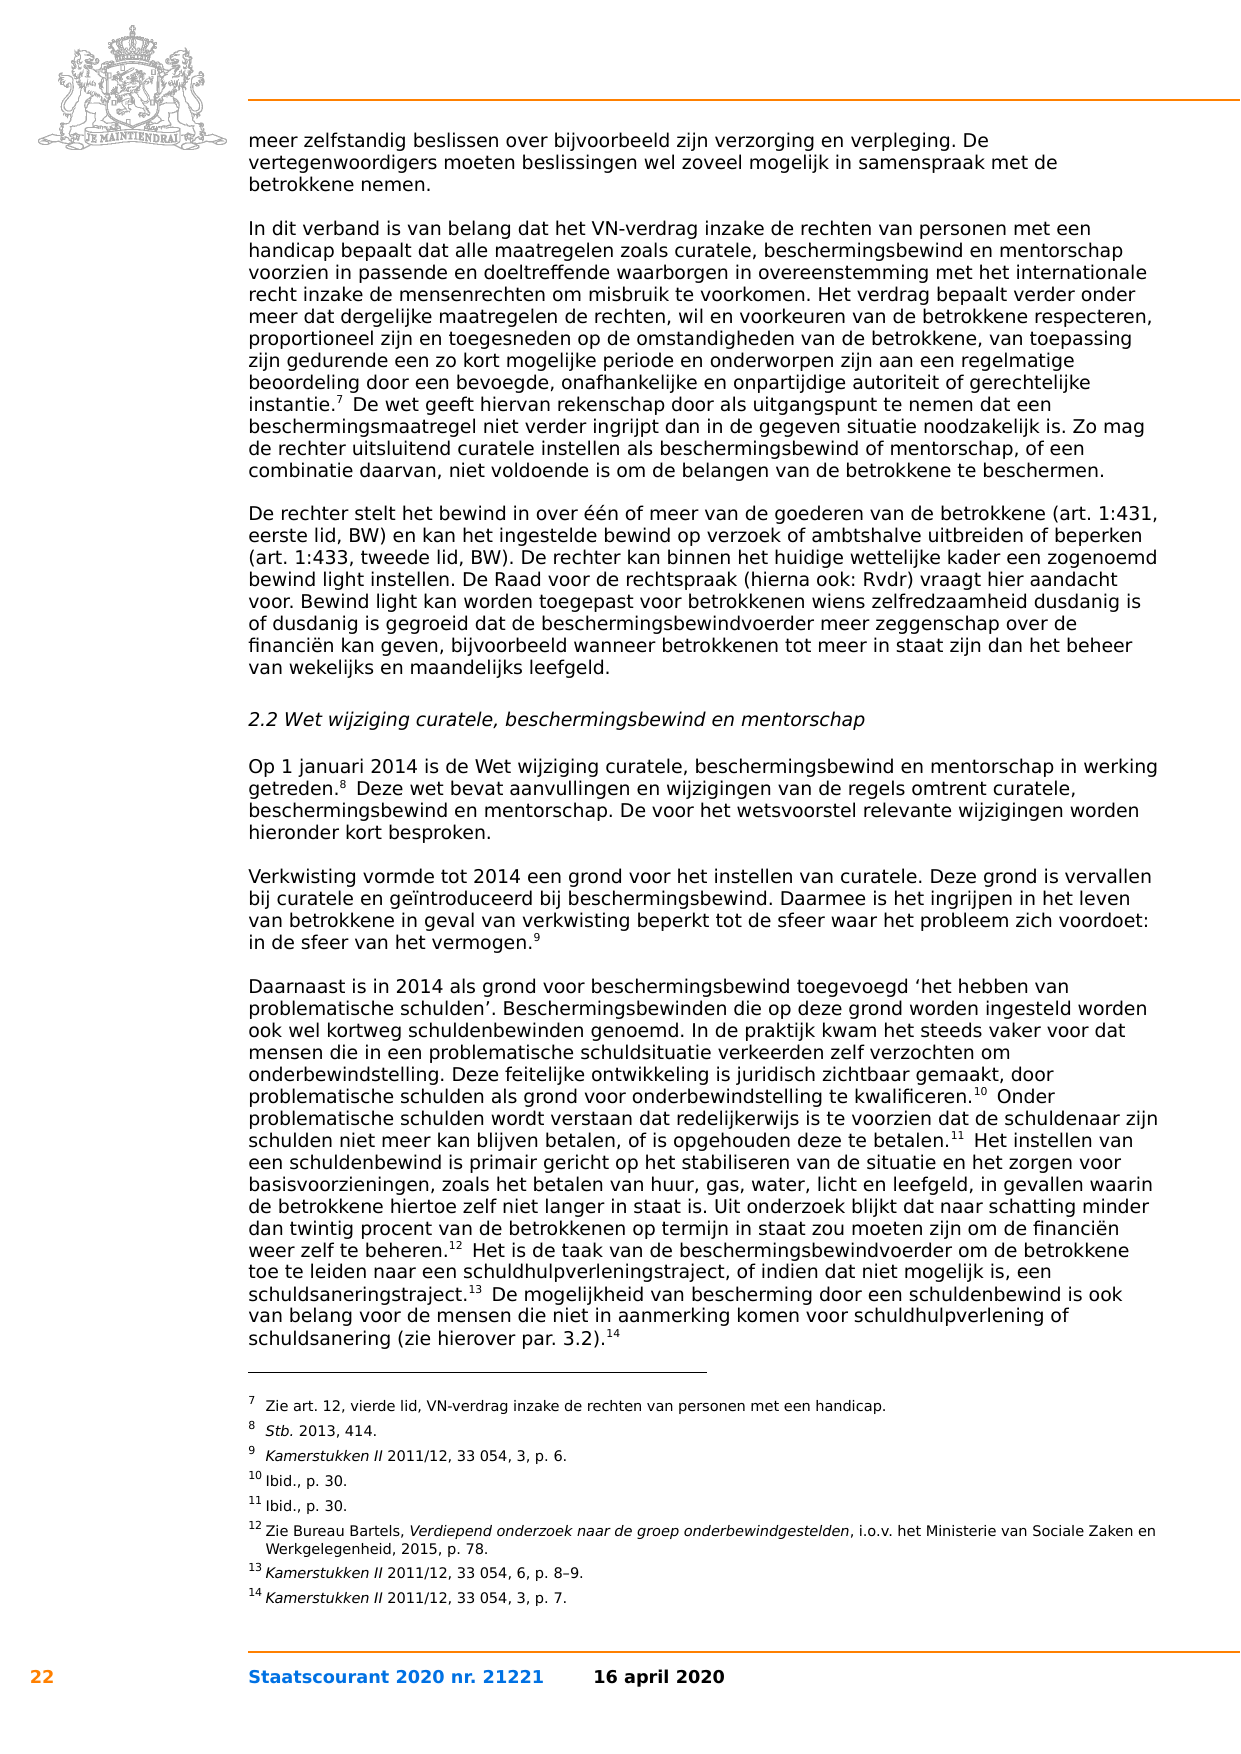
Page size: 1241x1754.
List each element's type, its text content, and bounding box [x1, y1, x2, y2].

subtitle 2.2 Wet wijziging curatele, beschermingsbewind en mentorschap [248, 709, 1163, 731]
text Op 1 januari 2014 is de Wet wijziging curatele, beschermingsbewind en mentorschap in werking getreden. Deze wet bevat aanvullingen en wijzigingen van de regels omtrent curatele, beschermingsbewind en mentorschap. De voor het wetsvoorstel relevante wijzigingen worden hieronder kort besproken. [248, 756, 1163, 844]
text Stb. 2013, 414. [248, 1419, 1163, 1441]
text Verkwisting vormde tot 2014 een grond voor het instellen van curatele. Deze grond is vervallen bij curatele en geïntroduceerd bij beschermingsbewind. Daarmee is het ingrijpen in het leven van betrokkene in geval van verkwisting beperkt tot de sfeer waar het probleem zich voordoet: in de sfeer van het vermogen. [248, 866, 1163, 954]
text In dit verband is van belang dat het VN-verdrag inzake de rechten van personen met een handicap bepaalt dat alle maatregelen zoals curatele, beschermingsbewind en mentorschap voorzien in passende en doeltreffende waarborgen in overeenstemming met het internationale recht inzake de mensenrechten om misbruik te voorkomen. Het verdrag bepaalt verder onder meer dat dergelijke maatregelen de rechten, wil en voorkeuren van de betrokkene respecteren, proportioneel zijn en toegesneden op de omstandigheden van de betrokkene, van toepassing zijn gedurende een zo kort mogelijke periode en onderworpen zijn aan een regelmatige beoordeling door een bevoegde, onafhankelijke en onpartijdige autoriteit of gerechtelijke instantie. De wet geeft hiervan rekenschap door als uitgangspunt te nemen dat een beschermingsmaatregel niet verder ingrijpt dan in de gegeven situatie noodzakelijk is. Zo mag de rechter uitsluitend curatele instellen als beschermingsbewind of mentorschap, of een combinatie daarvan, niet voldoende is om de belangen van de betrokkene te beschermen. [248, 218, 1163, 481]
text meer zelfstandig beslissen over bijvoorbeeld zijn verzorging en verpleging. De vertegenwoordigers moeten beslissingen wel zoveel mogelijk in samenspraak met de betrokkene nemen. [248, 130, 1163, 196]
text Zie art. 12, vierde lid, VN-verdrag inzake de rechten van personen met een handicap. [248, 1394, 1163, 1416]
text Kamerstukken II 2011/12, 33 054, 3, p. 6. [248, 1444, 1163, 1466]
text Zie Bureau Bartels, Verdiepend onderzoek naar de groep onderbewindgestelden, i.o.v. het Ministerie van Sociale Zaken en Werkgelegenheid, 2015, p. 78. [248, 1519, 1163, 1558]
text Kamerstukken II 2011/12, 33 054, 3, p. 7. [248, 1586, 1163, 1608]
text De rechter stelt het bewind in over één of meer van de goederen van de betrokkene (art. 1:431, eerste lid, BW) en kan het ingestelde bewind op verzoek of ambtshalve uitbreiden of beperken (art. 1:433, tweede lid, BW). De rechter kan binnen het huidige wettelijke kader een zogenoemd bewind light instellen. De Raad voor de rechtspraak (hierna ook: Rvdr) vraagt hier aandacht voor. Bewind light kan worden toegepast voor betrokkenen wiens zelfredzaamheid dusdanig is of dusdanig is gegroeid dat de beschermingsbewindvoerder meer zeggenschap over de financiën kan geven, bijvoorbeeld wanneer betrokkenen tot meer in staat zijn dan het beheer van wekelijks en maandelijks leefgeld. [248, 503, 1163, 679]
text Daarnaast is in 2014 als grond voor beschermingsbewind toegevoegd ‘het hebben van problematische schulden’. Beschermingsbewinden die op deze grond worden ingesteld worden ook wel kortweg schuldenbewinden genoemd. In de praktijk kwam het steeds vaker voor dat mensen die in een problematische schuldsituatie verkeerden zelf verzochten om onderbewindstelling. Deze feitelijke ontwikkeling is juridisch zichtbaar gemaakt, door problematische schulden als grond voor onderbewindstelling te kwalificeren. Onder problematische schulden wordt verstaan dat redelijkerwijs is te voorzien dat de schuldenaar zijn schulden niet meer kan blijven betalen, of is opgehouden deze te betalen. Het instellen van een schuldenbewind is primair gericht op het stabiliseren van de situatie en het zorgen voor basisvoorzieningen, zoals het betalen van huur, gas, water, licht en leefgeld, in gevallen waarin de betrokkene hiertoe zelf niet langer in staat is. Uit onderzoek blijkt dat naar schatting minder dan twintig procent van de betrokkenen op termijn in staat zou moeten zijn om de financiën weer zelf te beheren. Het is de taak van de beschermingsbewindvoerder om de betrokkene toe te leiden naar een schuldhulpverleningstraject, of indien dat niet mogelijk is, een schuldsaneringstraject. De mogelijkheid van bescherming door een schuldenbewind is ook van belang voor de mensen die niet in aanmerking komen voor schuldhulpverlening of schuldsanering (zie hierover par. 3.2). [248, 976, 1163, 1349]
text Kamerstukken II 2011/12, 33 054, 6, p. 8–9. [248, 1561, 1163, 1583]
picture [38, 25, 227, 150]
text Ibid., p. 30. [248, 1469, 1163, 1491]
text Ibid., p. 30. [248, 1494, 1163, 1516]
